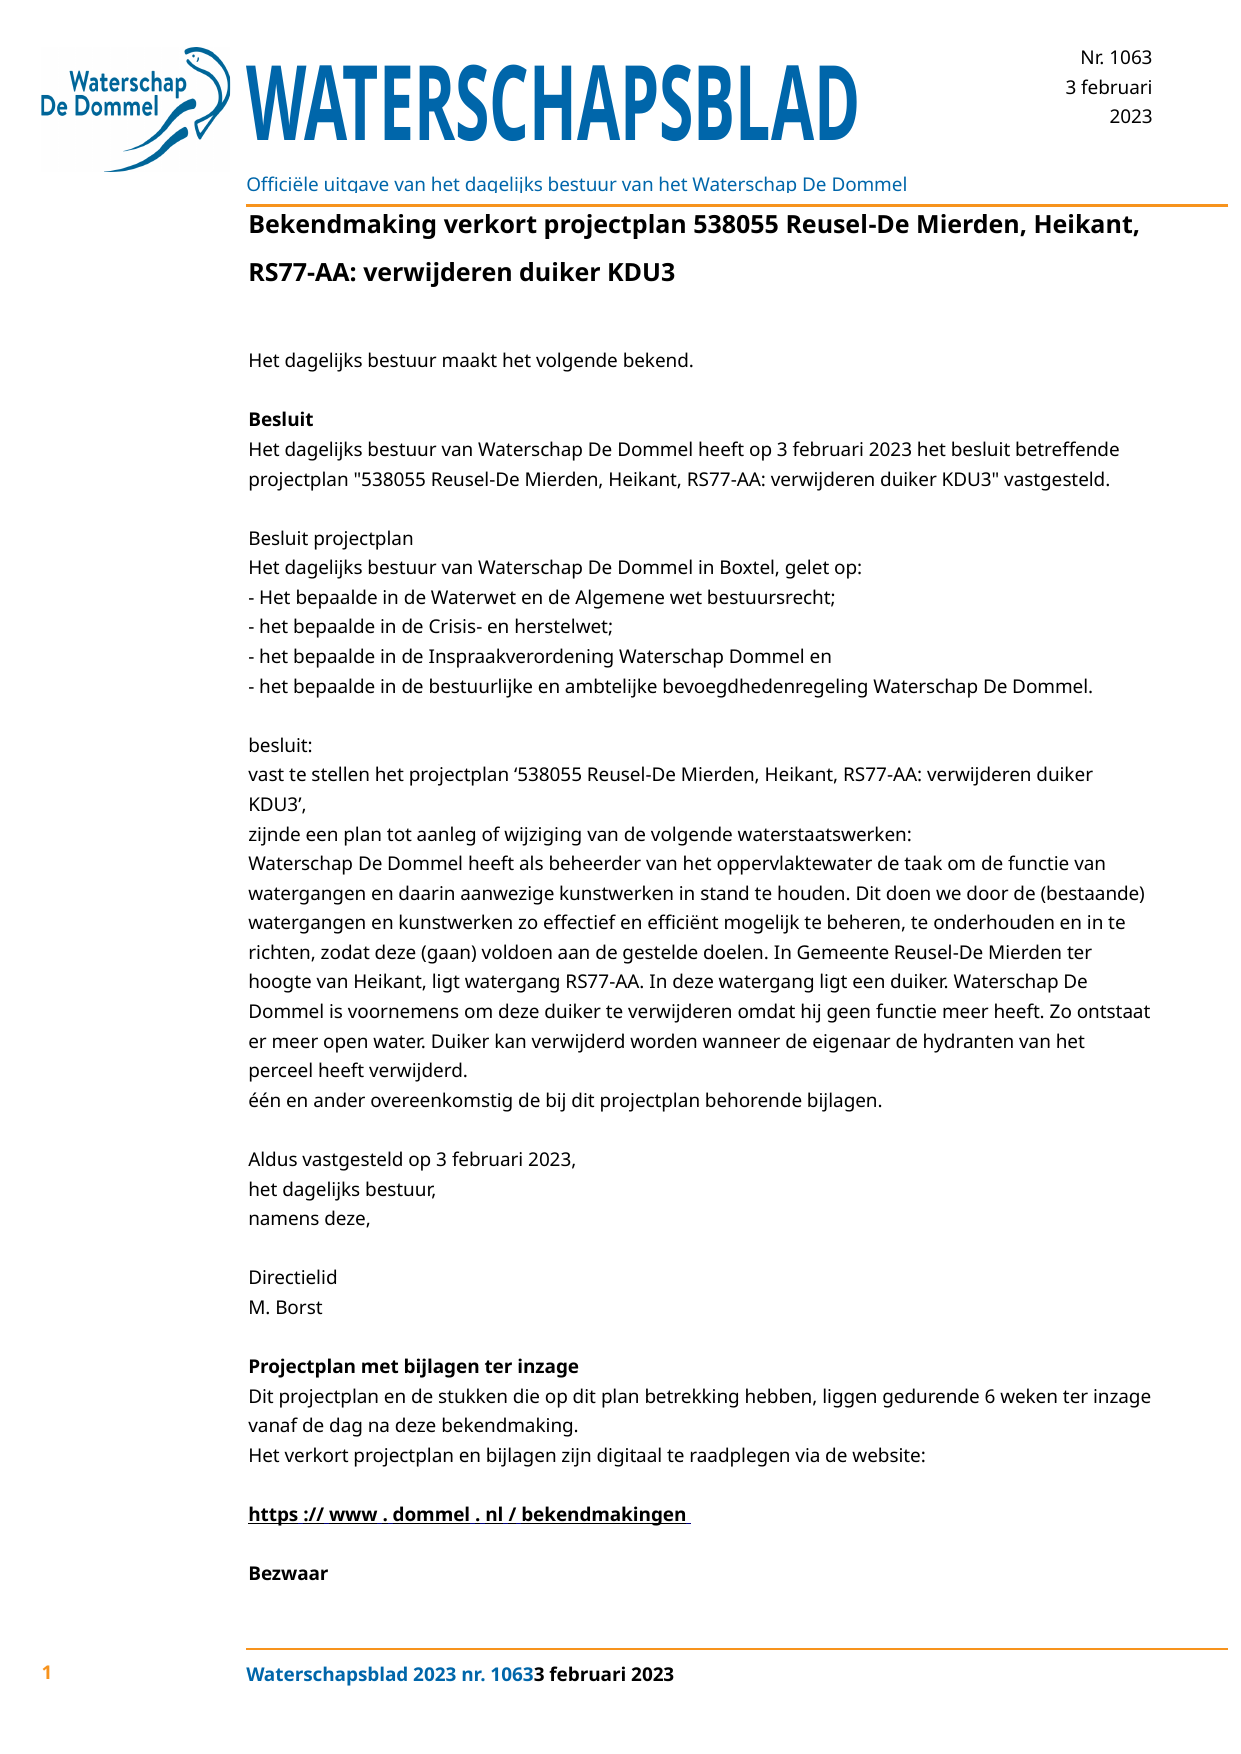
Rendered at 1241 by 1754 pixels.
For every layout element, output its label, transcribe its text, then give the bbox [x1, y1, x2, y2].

picture [41, 47, 231, 172]
text Bezwaar [248, 1560, 1152, 1586]
text Dit projectplan en de stukken die op dit plan betrekking hebben, liggen gedurende 6 weken ter inzage vanaf de dag na deze bekendmaking. [248, 1383, 1152, 1438]
text https :// www . dommel . nl / bekendmakingen [248, 1501, 1152, 1527]
text één en ander overeenkomstig de bij dit projectplan behorende bijlagen. [248, 1087, 1152, 1113]
text Het dagelijks bestuur van Waterschap De Dommel heeft op 3 februari 2023 het besluit betreffende projectplan "538055 Reusel‑De Mierden, Heikant, RS77‑AA: verwijderen duiker KDU3" vastgesteld. [248, 436, 1152, 492]
text Projectplan met bijlagen ter inzage [248, 1353, 1152, 1379]
text besluit: [248, 732, 1152, 758]
text Het verkort projectplan en bijlagen zijn digitaal te raadplegen via de website: [248, 1442, 1152, 1468]
text het dagelijks bestuur, [248, 1176, 1152, 1202]
text Het dagelijks bestuur maakt het volgende bekend. [248, 347, 1152, 373]
text Bekendmaking verkort projectplan 538055 Reusel‑De Mierden, Heikant, RS77‑AA: verwijderen duiker KDU3 [248, 207, 1152, 288]
text namens deze, [248, 1205, 1152, 1231]
picture [204, 47, 231, 76]
text Besluit projectplan [248, 525, 1152, 551]
picture [45, 99, 51, 111]
text ‑ het bepaalde in de Inspraakverordening Waterschap Dommel en [248, 643, 1152, 669]
text Directielid [248, 1264, 1152, 1290]
text Het dagelijks bestuur van Waterschap De Dommel in Boxtel, gelet op: [248, 554, 1152, 580]
text ‑ het bepaalde in de bestuurlijke en ambtelijke bevoegdhedenregeling Waterschap De Dommel. [248, 673, 1152, 699]
text Besluit [248, 407, 1152, 432]
text vast te stellen het projectplan ‘538055 Reusel‑De Mierden, Heikant, RS77‑AA: verwijderen duiker KDU3’, [248, 762, 1152, 817]
text Aldus vastgesteld op 3 februari 2023, [248, 1146, 1152, 1172]
text zijnde een plan tot aanleg of wijziging van de volgende waterstaatswerken: [248, 821, 1152, 847]
text M. Borst [248, 1294, 1152, 1320]
text ‑ Het bepaalde in de Waterwet en de Algemene wet bestuursrecht; [248, 584, 1152, 610]
picture [198, 118, 210, 131]
text Waterschap De Dommel heeft als beheerder van het oppervlaktewater de taak om de functie van watergangen en daarin aanwezige kunstwerken in stand te houden. Dit doen we door de (bestaande) watergangen en kunstwerken zo effectief en efficiënt mogelijk te beheren, te onderhouden en in te richten, zodat deze (gaan) voldoen aan de gestelde doelen. In Gemeente Reusel‑De Mierden ter hoogte van Heikant, ligt watergang RS77‑AA. In deze watergang ligt een duiker. Waterschap De Dommel is voornemens om deze duiker te verwijderen omdat hij geen functie meer heeft. Zo ontstaat er meer open water. Duiker kan verwijderd worden wanneer de eigenaar de hydranten van het perceel heeft verwijderd. [248, 850, 1152, 1083]
text ‑ het bepaalde in de Crisis‑ en herstelwet; [248, 614, 1152, 639]
